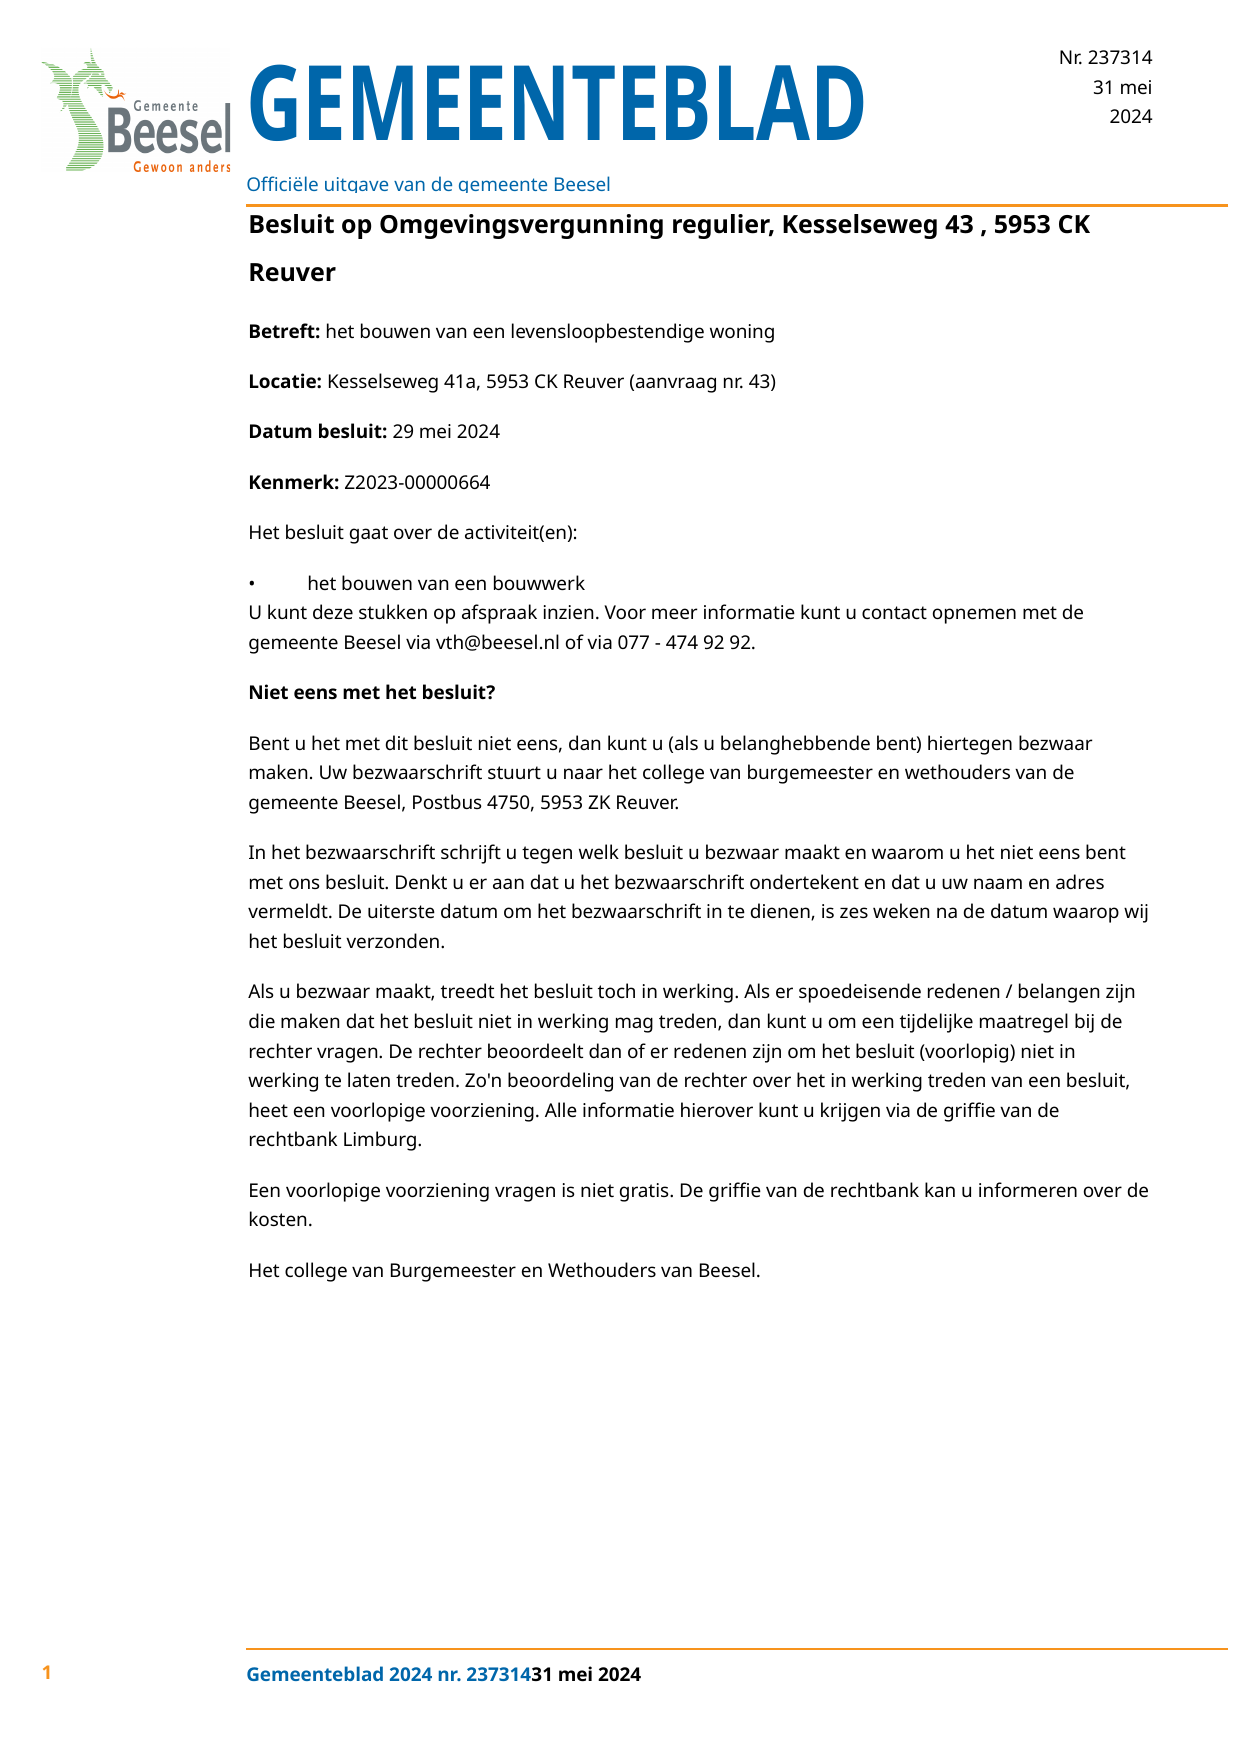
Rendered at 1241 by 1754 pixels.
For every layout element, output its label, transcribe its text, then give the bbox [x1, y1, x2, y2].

text Niet eens met het besluit? [248, 679, 1152, 705]
text Locatie: Kesselseweg 41a, 5953 CK Reuver (aanvraag nr. 43) [248, 368, 1152, 394]
list het bouwen van een bouwwerk [248, 570, 1152, 596]
text Datum besluit: 29 mei 2024 [248, 419, 1152, 444]
text Een voorlopige voorziening vragen is niet gratis. De griffie van de rechtbank kan u informeren over de kosten. [248, 1177, 1152, 1232]
text Betreft: het bouwen van een levensloopbestendige woning [248, 318, 1152, 344]
text Het college van Burgemeester en Wethouders van Beesel. [248, 1257, 1152, 1283]
text Bent u het met dit besluit niet eens, dan kunt u (als u belanghebbende bent) hiertegen bezwaar maken. Uw bezwaarschrift stuurt u naar het college van burgemeester en wethouders van de gemeente Beesel, Postbus 4750, 5953 ZK Reuver. [248, 730, 1152, 815]
text Besluit op Omgevingsvergunning regulier, Kesselseweg 43 , 5953 CK Reuver [248, 207, 1152, 288]
text In het bezwaarschrift schrijft u tegen welk besluit u bezwaar maakt en waarom u het niet eens bent met ons besluit. Denkt u er aan dat u het bezwaarschrift ondertekent en dat u uw naam en adres vermeldt. De uiterste datum om het bezwaarschrift in te dienen, is zes weken na de datum waarop wij het besluit verzonden. [248, 839, 1152, 954]
text Als u bezwaar maakt, treedt het besluit toch in werking. Als er spoedeisende redenen / belangen zijn die maken dat het besluit niet in werking mag treden, dan kunt u om een tijdelijke maatregel bij de rechter vragen. De rechter beoordeelt dan of er redenen zijn om het besluit (voorlopig) niet in werking te laten treden. Zo'n beoordeling van de rechter over het in werking treden van een besluit, heet een voorlopige voorziening. Alle informatie hierover kunt u krijgen via de griffie van de rechtbank Limburg. [248, 979, 1152, 1152]
text U kunt deze stukken op afspraak inzien. Voor meer informatie kunt u contact opnemen met de gemeente Beesel via vth@beesel.nl of via 077 - 474 92 92. [248, 599, 1152, 655]
text Het besluit gaat over de activiteit(en): [248, 519, 1152, 545]
text Kenmerk: Z2023-00000664 [248, 469, 1152, 495]
picture [41, 47, 231, 172]
